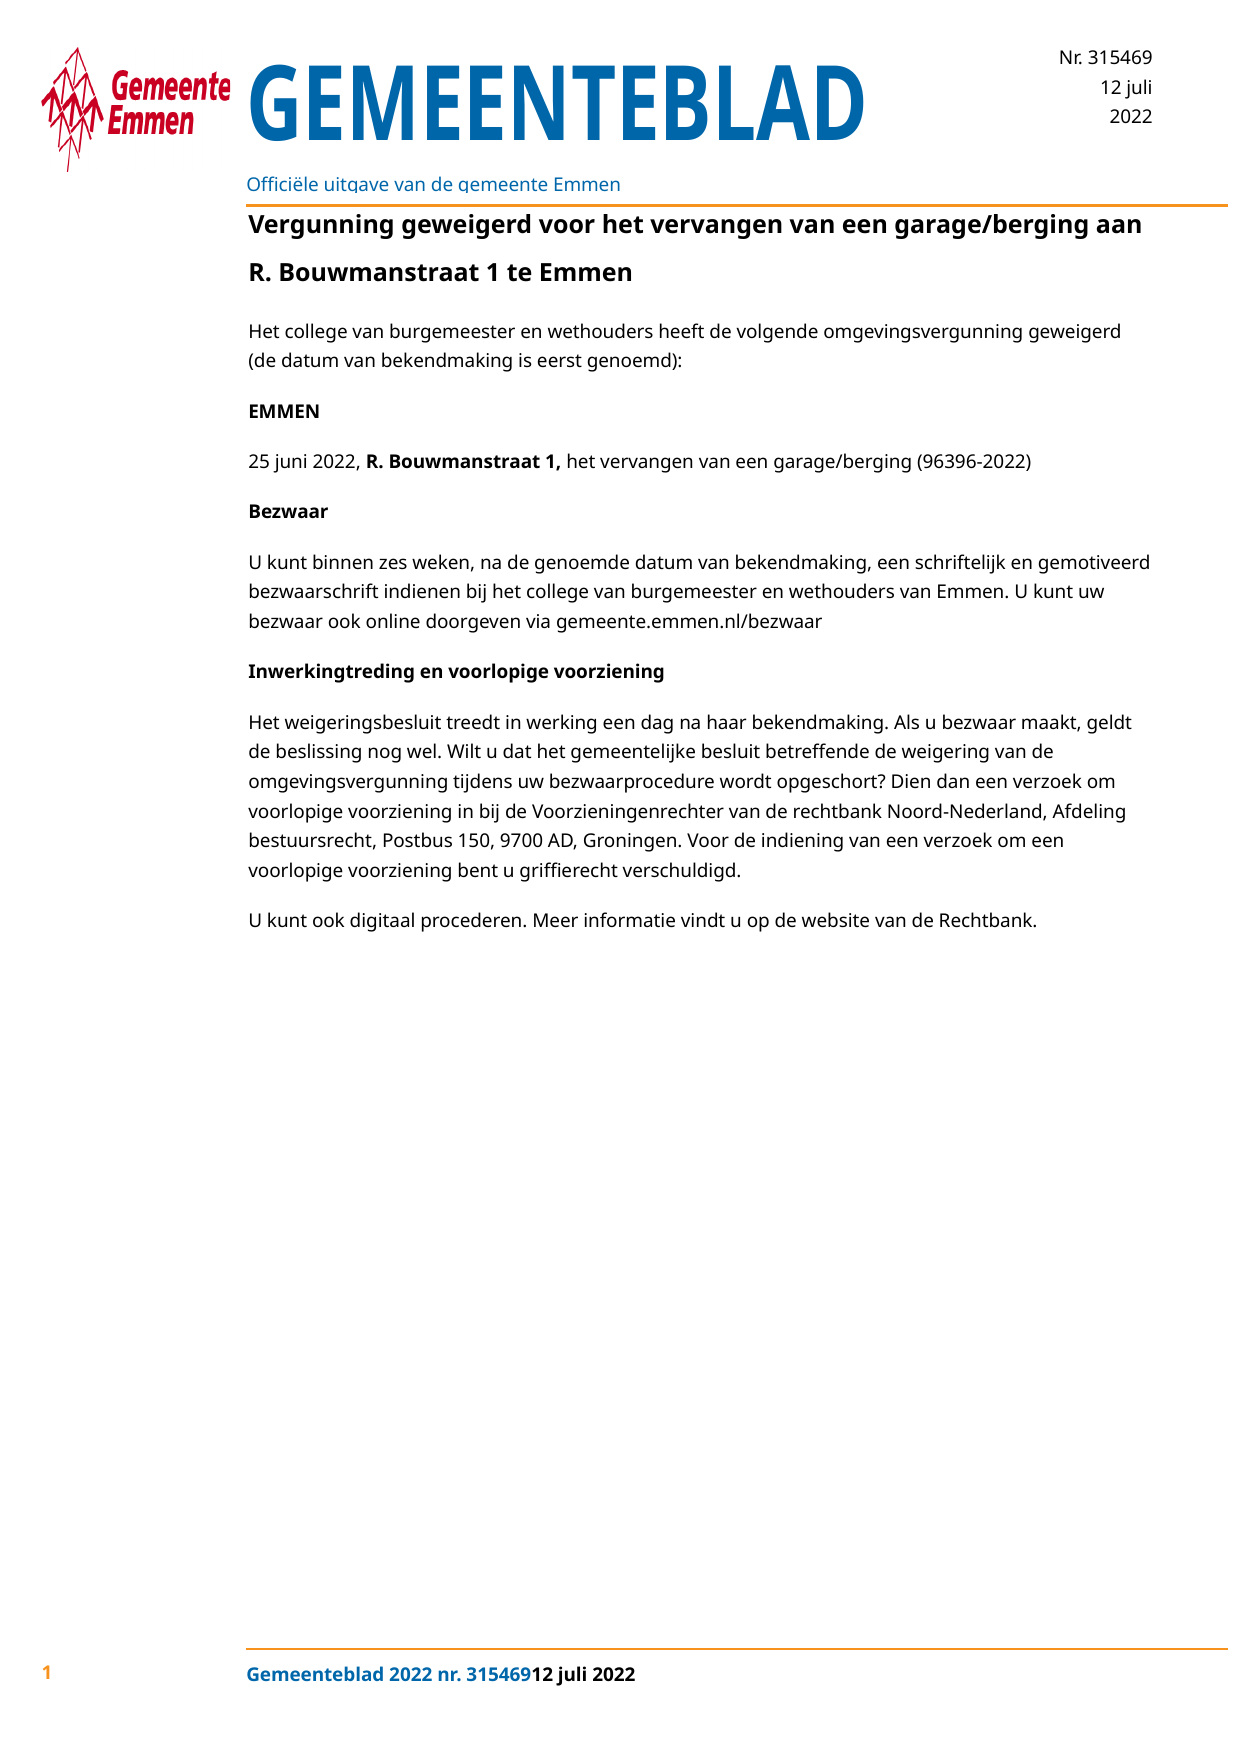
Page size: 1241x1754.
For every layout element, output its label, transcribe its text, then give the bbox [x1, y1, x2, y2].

text Bezwaar [248, 499, 1152, 524]
text Inwerkingtreding en voorlopige voorziening [248, 659, 1152, 684]
text EMMEN [248, 398, 1152, 424]
picture [41, 47, 231, 172]
text U kunt binnen zes weken, na de genoemde datum van bekendmaking, een schriftelijk en gemotiveerd bezwaarschrift indienen bij het college van burgemeester en wethouders van Emmen. U kunt uw bezwaar ook online doorgeven via gemeente.emmen.nl/bezwaar [248, 549, 1152, 634]
text Vergunning geweigerd voor het vervangen van een garage/berging aan R. Bouwmanstraat 1 te Emmen [248, 207, 1152, 288]
text Het college van burgemeester en wethouders heeft de volgende omgevingsvergunning geweigerd (de datum van bekendmaking is eerst genoemd): [248, 318, 1152, 373]
text U kunt ook digitaal procederen. Meer informatie vindt u op de website van de Rechtbank. [248, 907, 1152, 933]
text 25 juni 2022, R. Bouwmanstraat 1, het vervangen van een garage/berging (96396-2022) [248, 448, 1152, 474]
text Het weigeringsbesluit treedt in werking een dag na haar bekendmaking. Als u bezwaar maakt, geldt de beslissing nog wel. Wilt u dat het gemeentelijke besluit betreffende de weigering van de omgevingsvergunning tijdens uw bezwaarprocedure wordt opgeschort? Dien dan een verzoek om voorlopige voorziening in bij de Voorzieningenrechter van de rechtbank Noord-Nederland, Afdeling bestuursrecht, Postbus 150, 9700 AD, Groningen. Voor de indiening van een verzoek om een voorlopige voorziening bent u griffierecht verschuldigd. [248, 709, 1152, 883]
